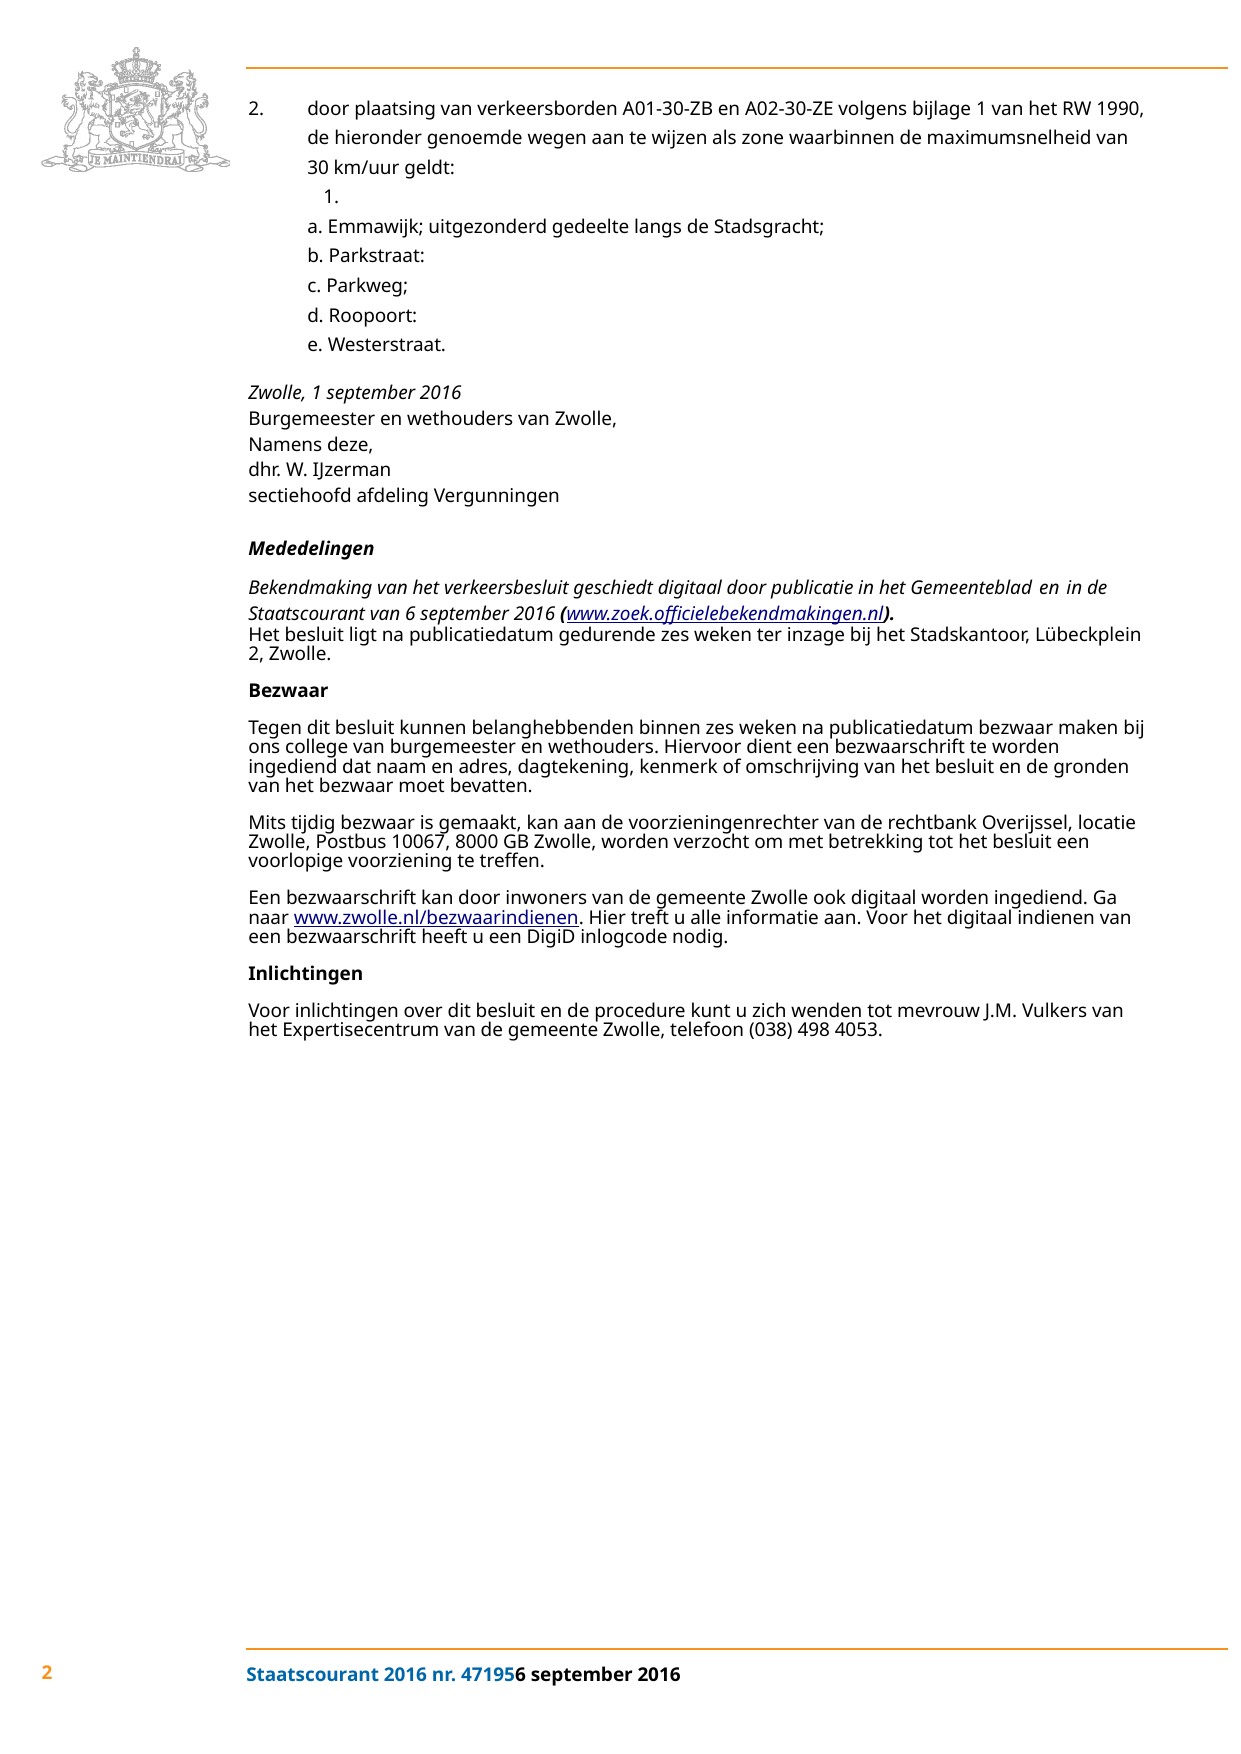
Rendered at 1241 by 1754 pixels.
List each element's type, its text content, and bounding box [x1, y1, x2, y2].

list e. Westerstraat. [248, 331, 1152, 357]
list c. Parkweg; [248, 272, 1152, 298]
text Tegen dit besluit kunnen belanghebbenden binnen zes weken na publicatiedatum bezwaar maken bij ons college van burgemeester en wethouders. Hiervoor dient een bezwaarschrift te worden ingediend dat naam en adres, dagtekening, kenmerk of omschrijving van het besluit en de gronden van het bezwaar moet bevatten. [248, 719, 1152, 796]
list door plaatsing van verkeersborden A01-30-ZB en A02-30-ZE volgens bijlage 1 van het RW 1990, de hieronder genoemde wegen aan te wijzen als zone waarbinnen de maximumsnelheid van 30 km/uur geldt: [248, 95, 1152, 180]
text Zwolle, 1 september 2016 [248, 379, 1152, 405]
text Een bezwaarschrift kan door inwoners van de gemeente Zwolle ook digitaal worden ingediend. Ga naar www.zwolle.nl/bezwaarindienen. Hier treft u alle informatie aan. Voor het digitaal indienen van een bezwaarschrift heeft u een DigiD inlogcode nodig. [248, 889, 1152, 947]
picture [41, 47, 231, 172]
text Voor inlichtingen over dit besluit en de procedure kunt u zich wenden tot mevrouw J.M. Vulkers van het Expertisecentrum van de gemeente Zwolle, telefoon (038) 498 4053. [248, 1002, 1152, 1040]
text Mededelingen [248, 535, 1152, 561]
text sectiehoofd afdeling Vergunningen [248, 482, 1152, 508]
list b. Parkstraat: [248, 243, 1152, 268]
text Inlichtingen [248, 965, 1152, 984]
text Namens deze, [248, 431, 1152, 456]
list a. Emmawijk; uitgezonderd gedeelte langs de Stadsgracht; [248, 213, 1152, 239]
text Burgemeester en wethouders van Zwolle, [248, 405, 1152, 431]
text Het besluit ligt na publicatiedatum gedurende zes weken ter inzage bij het Stadskantoor, Lübeckplein 2, Zwolle. [248, 626, 1152, 664]
text dhr. W. IJzerman [248, 456, 1152, 482]
list d. Roopoort: [248, 302, 1152, 328]
text Bekendmaking van het verkeersbesluit geschiedt digitaal door publicatie in het Gemeenteblad en in de Staatscourant van 6 september 2016 (www.zoek.officielebekendmakingen.nl). [248, 574, 1152, 626]
text Mits tijdig bezwaar is gemaakt, kan aan de voorzieningenrechter van de rechtbank Overijssel, locatie Zwolle, Postbus 10067, 8000 GB Zwolle, worden verzocht om met betrekking tot het besluit een voorlopige voorziening te treffen. [248, 814, 1152, 872]
text Bezwaar [248, 682, 1152, 701]
